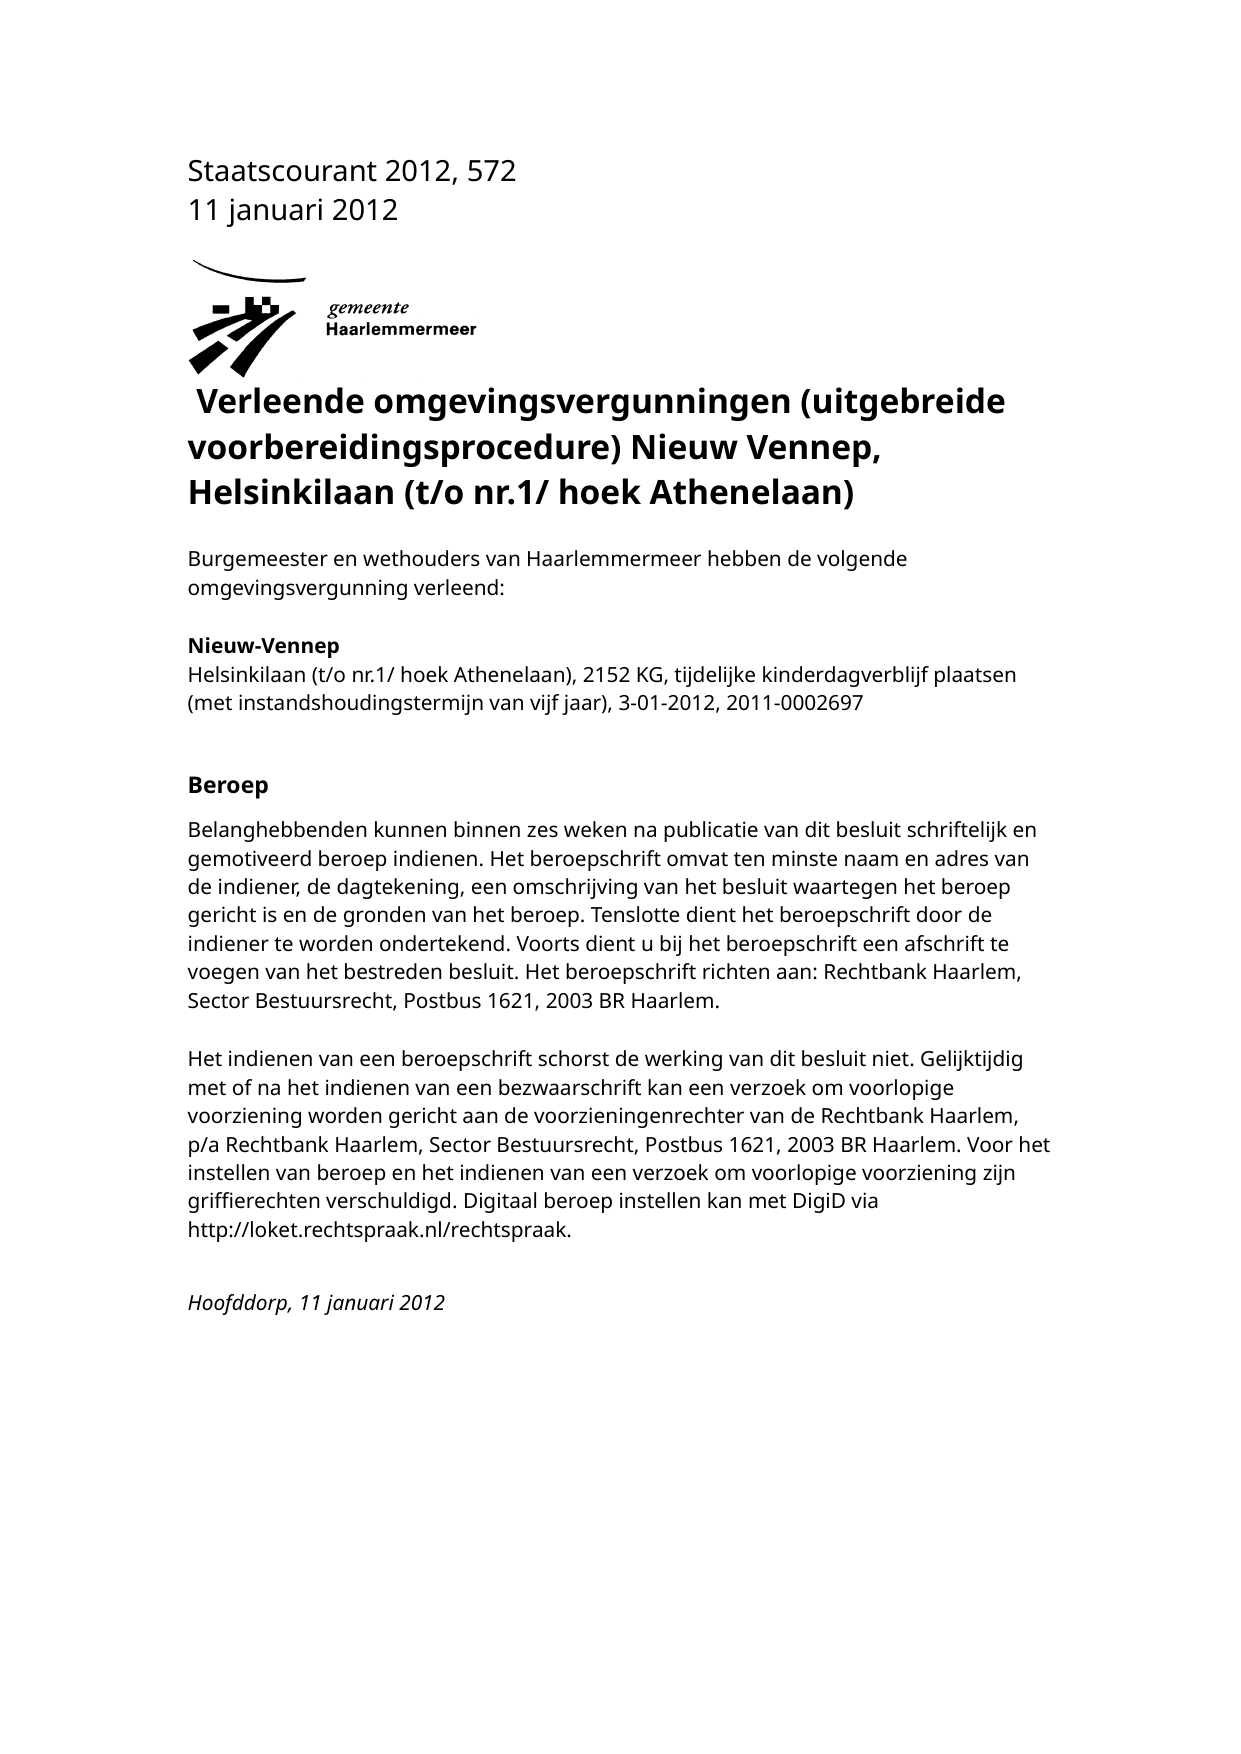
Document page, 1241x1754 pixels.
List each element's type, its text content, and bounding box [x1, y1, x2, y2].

text Helsinkilaan (t/o nr.1/ hoek Athenelaan), 2152 KG, tijdelijke kinderdagverblijf plaatsen (met instandshoudingstermijn van vijf jaar), 3-01-2012, 2011-0002697 [187, 660, 1053, 717]
picture [187, 258, 477, 378]
text Staatscourant 2012, 572 [187, 150, 1053, 190]
subtitle Beroep [187, 769, 1053, 800]
text 11 januari 2012 [187, 190, 1053, 229]
text Nieuw-Vennep [187, 631, 1053, 660]
text Hoofddorp, 11 januari 2012 [187, 1288, 1053, 1317]
text Belanghebbenden kunnen binnen zes weken na publicatie van dit besluit schriftelijk en gemotiveerd beroep indienen. Het beroepschrift omvat ten minste naam en adres van de indiener, de dagtekening, een omschrijving van het besluit waartegen het beroep gericht is en de gronden van het beroep. Tenslotte dient het beroepschrift door de indiener te worden ondertekend. Voorts dient u bij het beroepschrift een afschrift te voegen van het bestreden besluit. Het beroepschrift richten aan: Rechtbank Haarlem, Sector Bestuursrecht, Postbus 1621, 2003 BR Haarlem. [187, 815, 1053, 1014]
subtitle Verleende omgevingsvergunningen (uitgebreide voorbereidingsprocedure) Nieuw Vennep, Helsinkilaan (t/o nr.1/ hoek Athenelaan) [187, 271, 1053, 514]
text Burgemeester en wethouders van Haarlemmermeer hebben de volgende omgevingsvergunning verleend: [187, 544, 1053, 601]
text Het indienen van een beroepschrift schorst de werking van dit besluit niet. Gelijktijdig met of na het indienen van een bezwaarschrift kan een verzoek om voorlopige voorziening worden gericht aan de voorzieningenrechter van de Rechtbank Haarlem, p/a Rechtbank Haarlem, Sector Bestuursrecht, Postbus 1621, 2003 BR Haarlem. Voor het instellen van beroep en het indienen van een verzoek om voorlopige voorziening zijn griffierechten verschuldigd. Digitaal beroep instellen kan met DigiD via http://loket.rechtspraak.nl/rechtspraak. [187, 1044, 1053, 1243]
